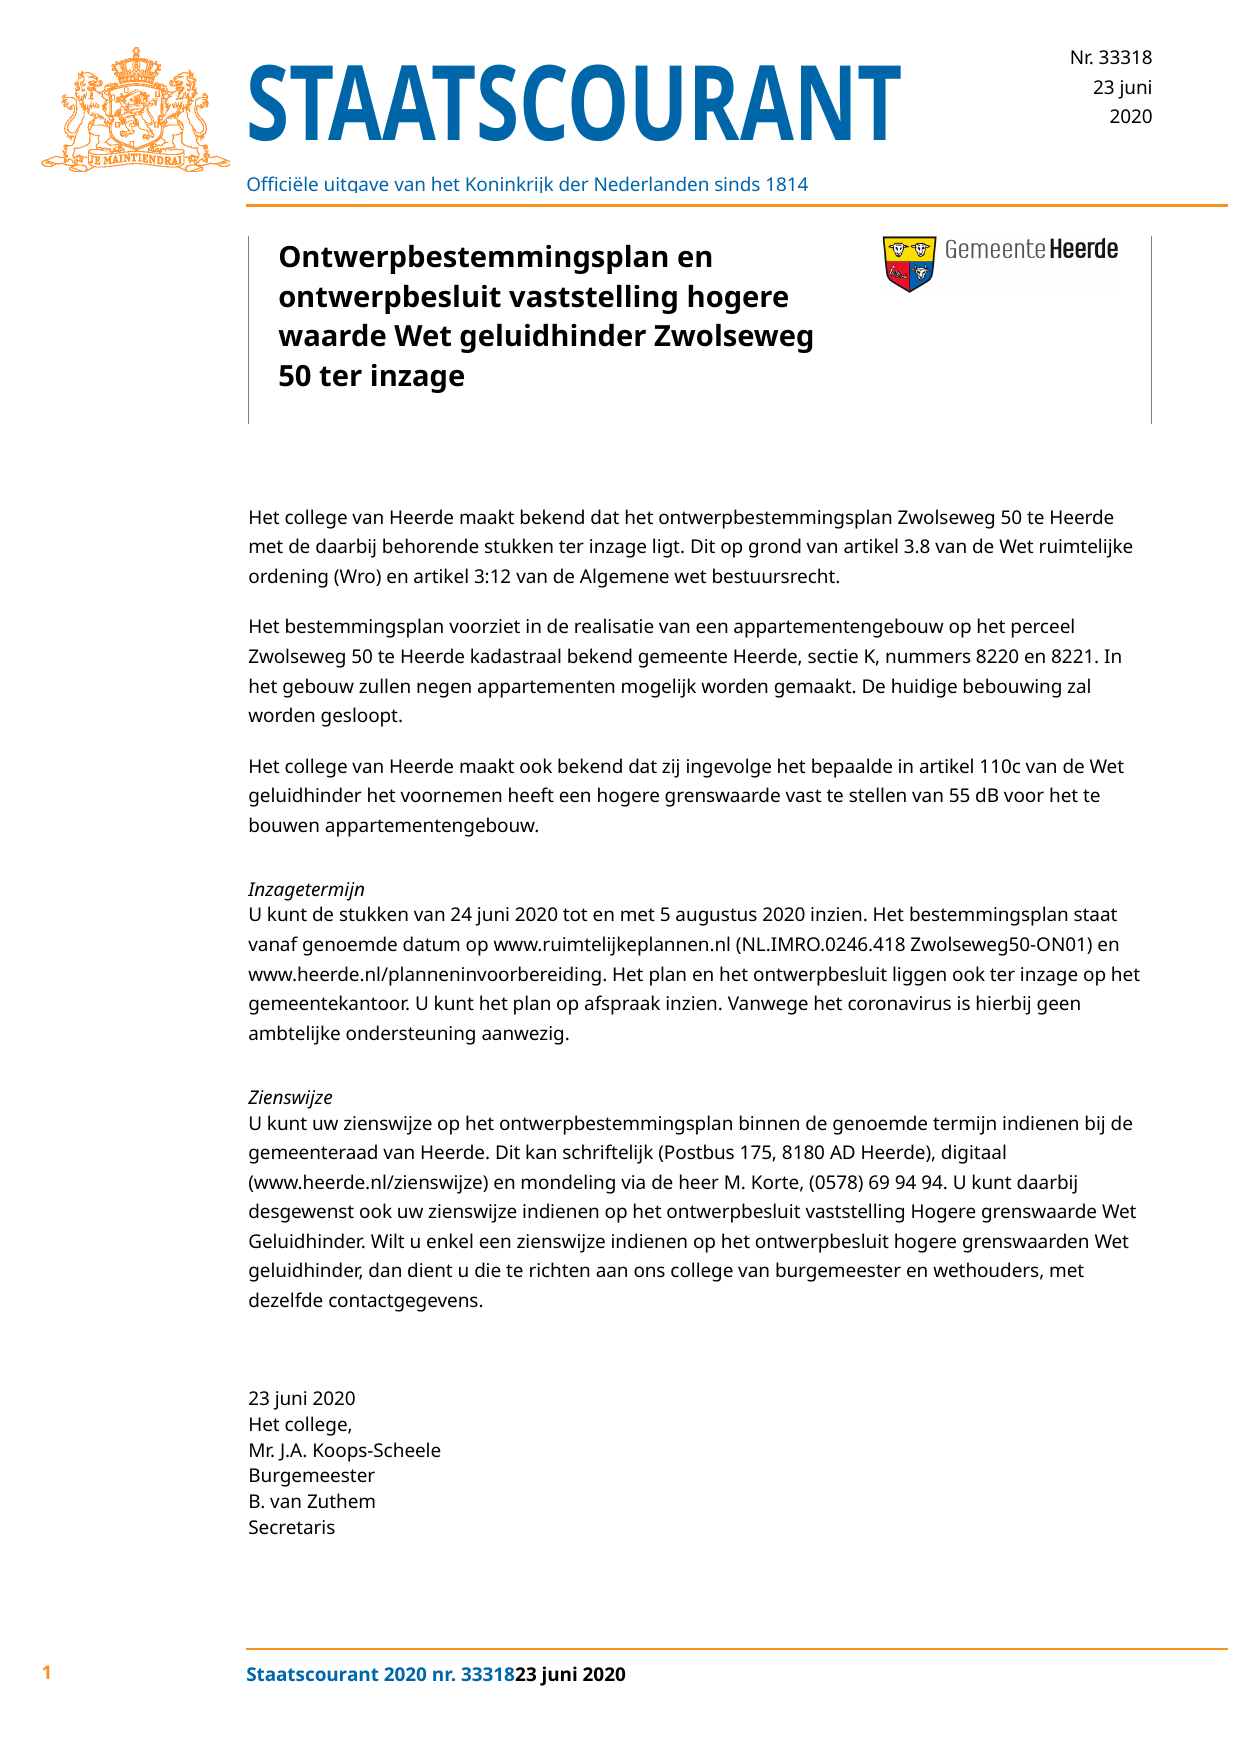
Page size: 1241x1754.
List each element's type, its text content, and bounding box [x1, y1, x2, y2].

text Inzagetermijn [248, 876, 1152, 902]
table_header [850, 236, 882, 292]
text 23 juni 2020 [248, 1385, 1152, 1411]
text Het college, [248, 1411, 1152, 1437]
text Secretaris [248, 1514, 1152, 1540]
text Burgemeester [248, 1463, 1152, 1488]
text U kunt de stukken van 24 juni 2020 tot en met 5 augustus 2020 inzien. Het bestemmingsplan staat vanaf genoemde datum op www.ruimtelijkeplannen.nl (NL.IMRO.0246.418 Zwolseweg50-ON01) en www.heerde.nl/planneninvoorbereiding. Het plan en het ontwerpbesluit liggen ook ter inzage op het gemeentekantoor. U kunt het plan op afspraak inzien. Vanwege het coronavirus is hierbij geen ambtelijke ondersteuning aanwezig. [248, 902, 1152, 1046]
text Het bestemmingsplan voorziet in de realisatie van een appartementengebouw op het perceel Zwolseweg 50 te Heerde kadastraal bekend gemeente Heerde, sectie K, nummers 8220 en 8221. In het gebouw zullen negen appartementen mogelijk worden gemaakt. De huidige bebouwing zal worden gesloopt. [248, 614, 1152, 728]
text Mr. J.A. Koops-Scheele [248, 1437, 1152, 1463]
picture [882, 236, 1119, 293]
text B. van Zuthem [248, 1488, 1152, 1514]
table_header [850, 293, 1151, 424]
table_header [1119, 236, 1151, 292]
picture [41, 47, 231, 172]
text Het college van Heerde maakt ook bekend dat zij ingevolge het bepaalde in artikel 110c van de Wet geluidhinder het voornemen heeft een hogere grenswaarde vast te stellen van 55 dB voor het te bouwen appartementengebouw. [248, 753, 1152, 838]
text Het college van Heerde maakt bekend dat het ontwerpbestemmingsplan Zwolseweg 50 te Heerde met de daarbij behorende stukken ter inzage ligt. Dit op grond van artikel 3.8 van de Wet ruimtelijke ordening (Wro) en artikel 3:12 van de Algemene wet bestuursrecht. [248, 504, 1152, 589]
text U kunt uw zienswijze op het ontwerpbestemmingsplan binnen de genoemde termijn indienen bij de gemeenteraad van Heerde. Dit kan schriftelijk (Postbus 175, 8180 AD Heerde), digitaal (www.heerde.nl/zienswijze) en mondeling via de heer M. Korte, (0578) 69 94 94. U kunt daarbij desgewenst ook uw zienswijze indienen op het ontwerpbesluit vaststelling Hogere grenswaarde Wet Geluidhinder. Wilt u enkel een zienswijze indienen op het ontwerpbesluit hogere grenswaarden Wet geluidhinder, dan dient u die te richten aan ons college van burgemeester en wethouders, met dezelfde contactgegevens. [248, 1110, 1152, 1313]
text Zienswijze [248, 1084, 1152, 1110]
table_header Ontwerpbestemmingsplan en ontwerpbesluit vaststelling hogere waarde Wet geluidhinder Zwolseweg 50 ter inzage [249, 236, 850, 424]
